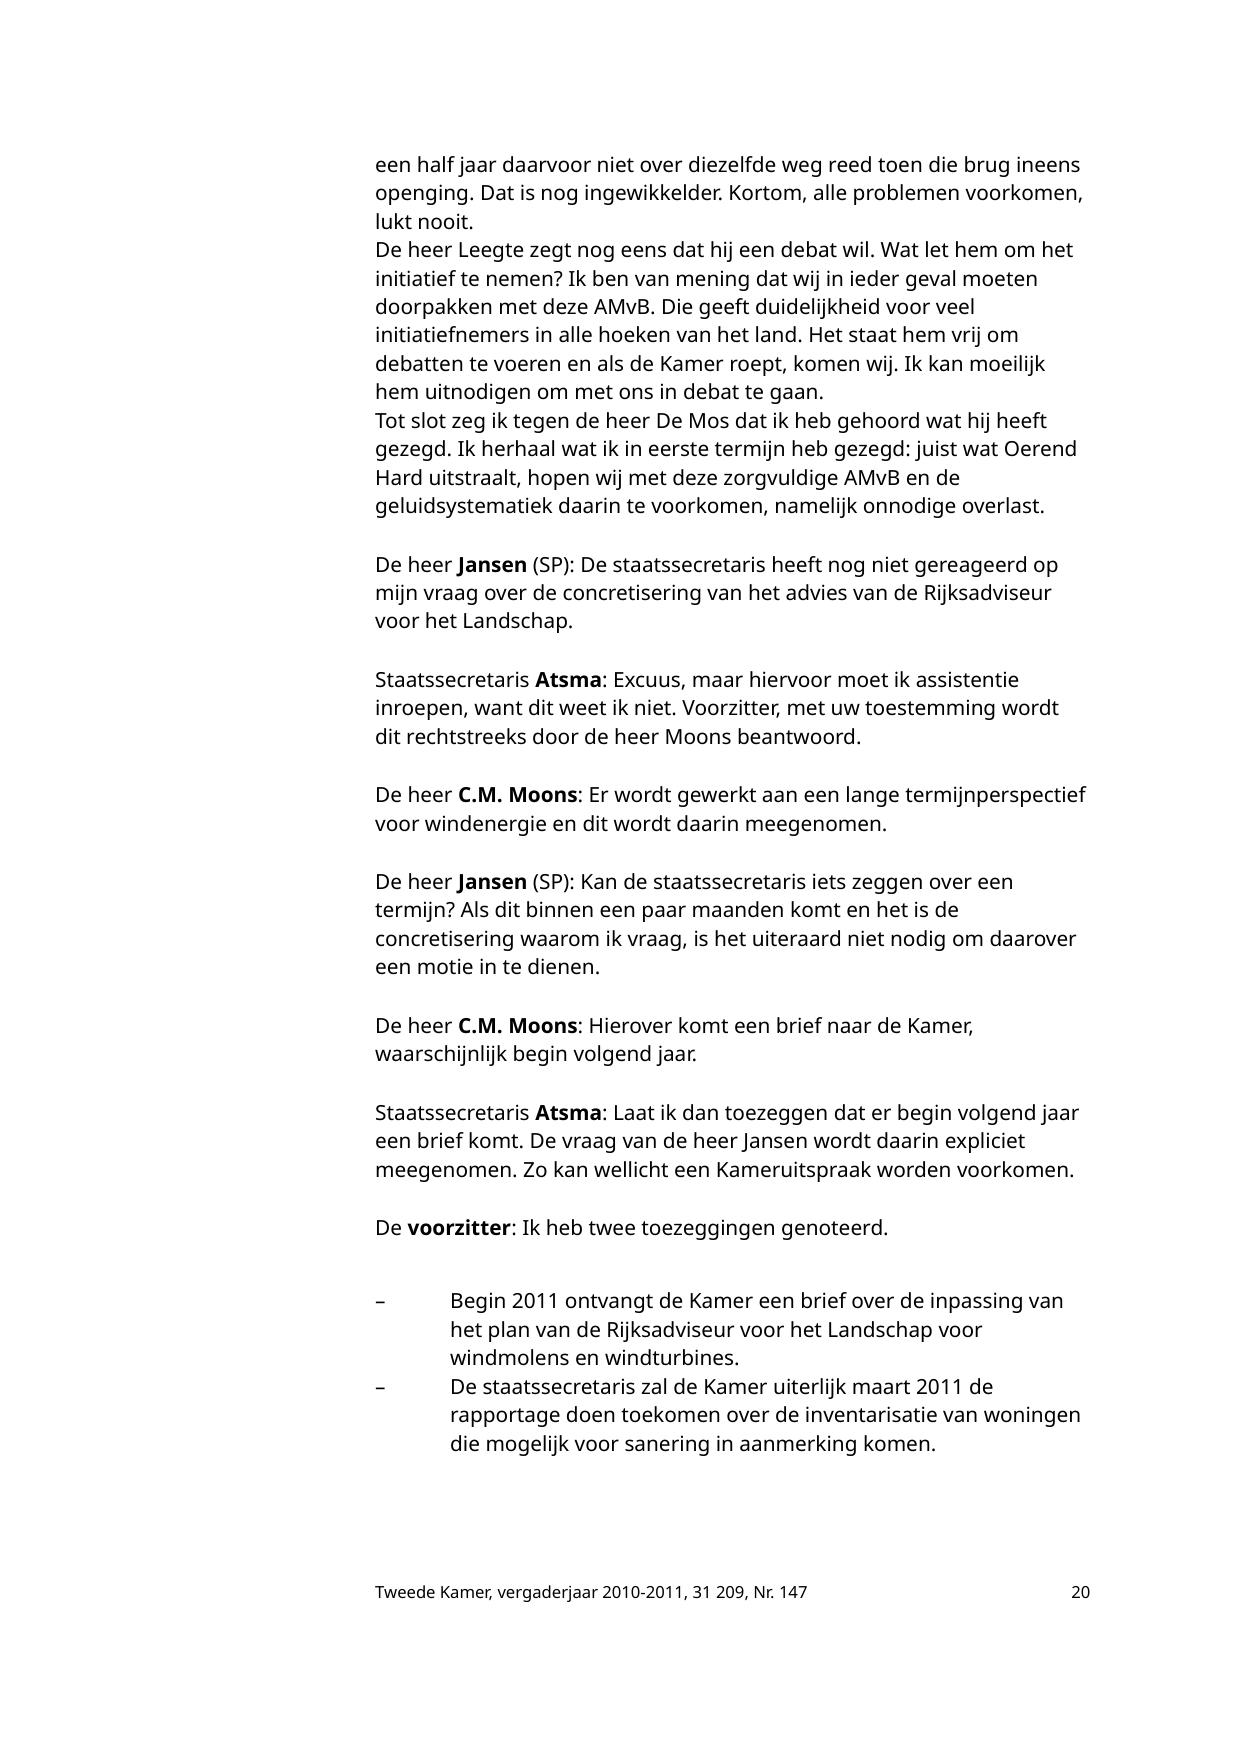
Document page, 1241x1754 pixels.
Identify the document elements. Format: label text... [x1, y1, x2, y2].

text De heer Leegte zegt nog eens dat hij een debat wil. Wat let hem om het initiatief te nemen? Ik ben van mening dat wij in ieder geval moeten doorpakken met deze AMvB. Die geeft duidelijkheid voor veel initiatiefnemers in alle hoeken van het land. Het staat hem vrij om debatten te voeren en als de Kamer roept, komen wij. Ik kan moeilijk hem uitnodigen om met ons in debat te gaan. [375, 235, 1090, 406]
text De heer C.M. Moons: Er wordt gewerkt aan een lange termijnperspectief voor windenergie en dit wordt daarin meegenomen. [375, 780, 1090, 837]
text De heer C.M. Moons: Hierover komt een brief naar de Kamer, waarschijnlijk begin volgend jaar. [375, 1011, 1090, 1068]
list Begin 2011 ontvangt de Kamer een brief over de inpassing van het plan van de Rijksadviseur voor het Landschap voor windmolens en windturbines. [375, 1287, 1090, 1372]
text De heer Jansen (SP): Kan de staatssecretaris iets zeggen over een termijn? Als dit binnen een paar maanden komt en het is de concretisering waarom ik vraag, is het uiteraard niet nodig om daarover een motie in te dienen. [375, 867, 1090, 981]
text Tot slot zeg ik tegen de heer De Mos dat ik heb gehoord wat hij heeft gezegd. Ik herhaal wat ik in eerste termijn heb gezegd: juist wat Oerend Hard uitstraalt, hopen wij met deze zorgvuldige AMvB en de geluidsystematiek daarin te voorkomen, namelijk onnodige overlast. [375, 406, 1090, 520]
text een half jaar daarvoor niet over diezelfde weg reed toen die brug ineens openging. Dat is nog ingewikkelder. Kortom, alle problemen voorkomen, lukt nooit. [375, 150, 1090, 235]
text De heer Jansen (SP): De staatssecretaris heeft nog niet gereageerd op mijn vraag over de concretisering van het advies van de Rijksadviseur voor het Landschap. [375, 550, 1090, 635]
text Staatssecretaris Atsma: Excuus, maar hiervoor moet ik assistentie inroepen, want dit weet ik niet. Voorzitter, met uw toestemming wordt dit rechtstreeks door de heer Moons beantwoord. [375, 665, 1090, 750]
text De voorzitter: Ik heb twee toezeggingen genoteerd. [375, 1213, 1090, 1242]
text Staatssecretaris Atsma: Laat ik dan toezeggen dat er begin volgend jaar een brief komt. De vraag van de heer Jansen wordt daarin expliciet meegenomen. Zo kan wellicht een Kameruitspraak worden voorkomen. [375, 1098, 1090, 1183]
list De staatssecretaris zal de Kamer uiterlijk maart 2011 de rapportage doen toekomen over de inventarisatie van woningen die mogelijk voor sanering in aanmerking komen. [375, 1372, 1090, 1457]
